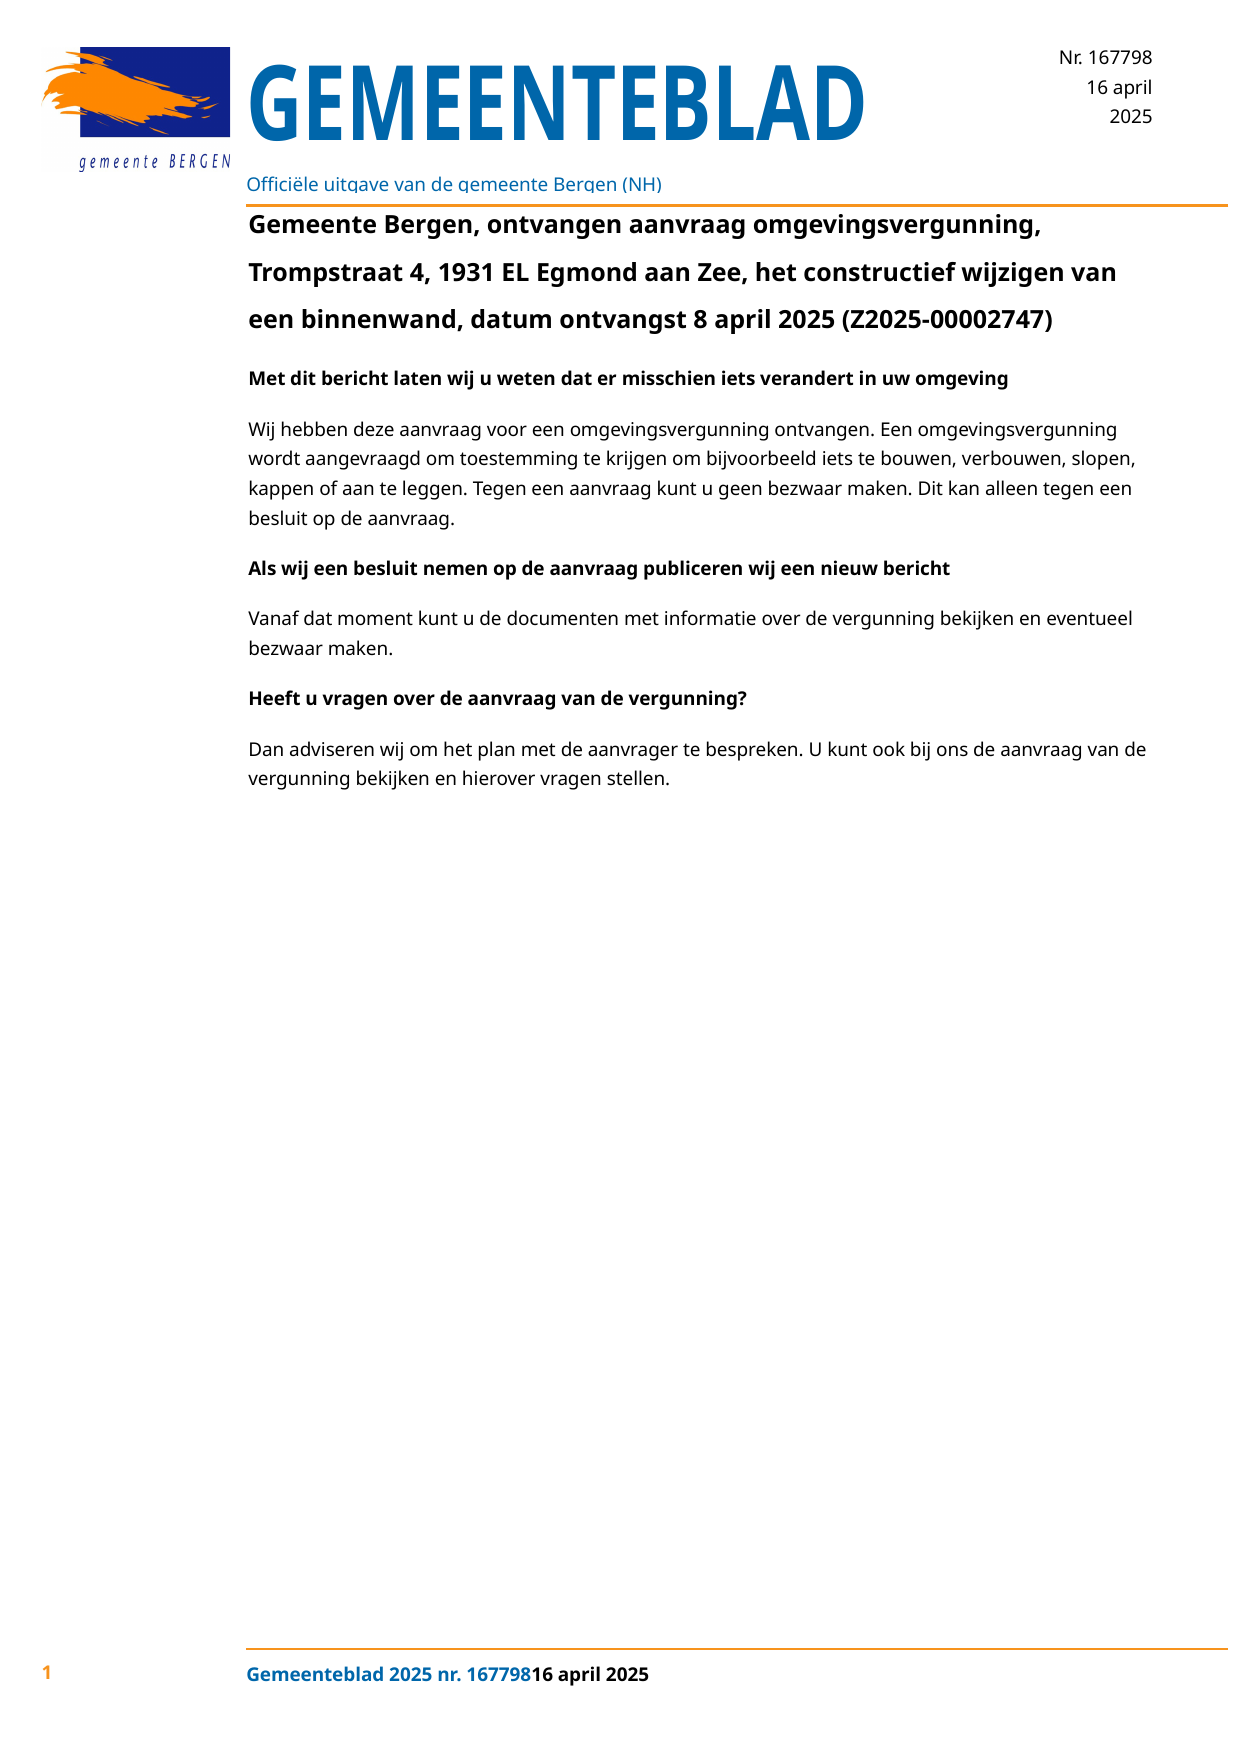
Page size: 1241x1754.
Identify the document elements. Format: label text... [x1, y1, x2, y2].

text Wij hebben deze aanvraag voor een omgevingsvergunning ontvangen. Een omgevingsvergunning wordt aangevraagd om toestemming te krijgen om bijvoorbeeld iets te bouwen, verbouwen, slopen, kappen of aan te leggen. Tegen een aanvraag kunt u geen bezwaar maken. Dit kan alleen tegen een besluit op de aanvraag. [248, 416, 1152, 530]
text Vanaf dat moment kunt u de documenten met informatie over de vergunning bekijken en eventueel bezwaar maken. [248, 606, 1152, 661]
text Heeft u vragen over de aanvraag van de vergunning? [248, 686, 1152, 711]
picture [41, 47, 231, 172]
text Dan adviseren wij om het plan met de aanvrager te bespreken. U kunt ook bij ons de aanvraag van de vergunning bekijken en hierover vragen stellen. [248, 736, 1152, 791]
text Gemeente Bergen, ontvangen aanvraag omgevingsvergunning, Trompstraat 4, 1931 EL Egmond aan Zee, het constructief wijzigen van een binnenwand, datum ontvangst 8 april 2025 (Z2025-00002747) [248, 207, 1152, 336]
text Als wij een besluit nemen op de aanvraag publiceren wij een nieuw bericht [248, 555, 1152, 581]
text Met dit bericht laten wij u weten dat er misschien iets verandert in uw omgeving [248, 366, 1152, 391]
